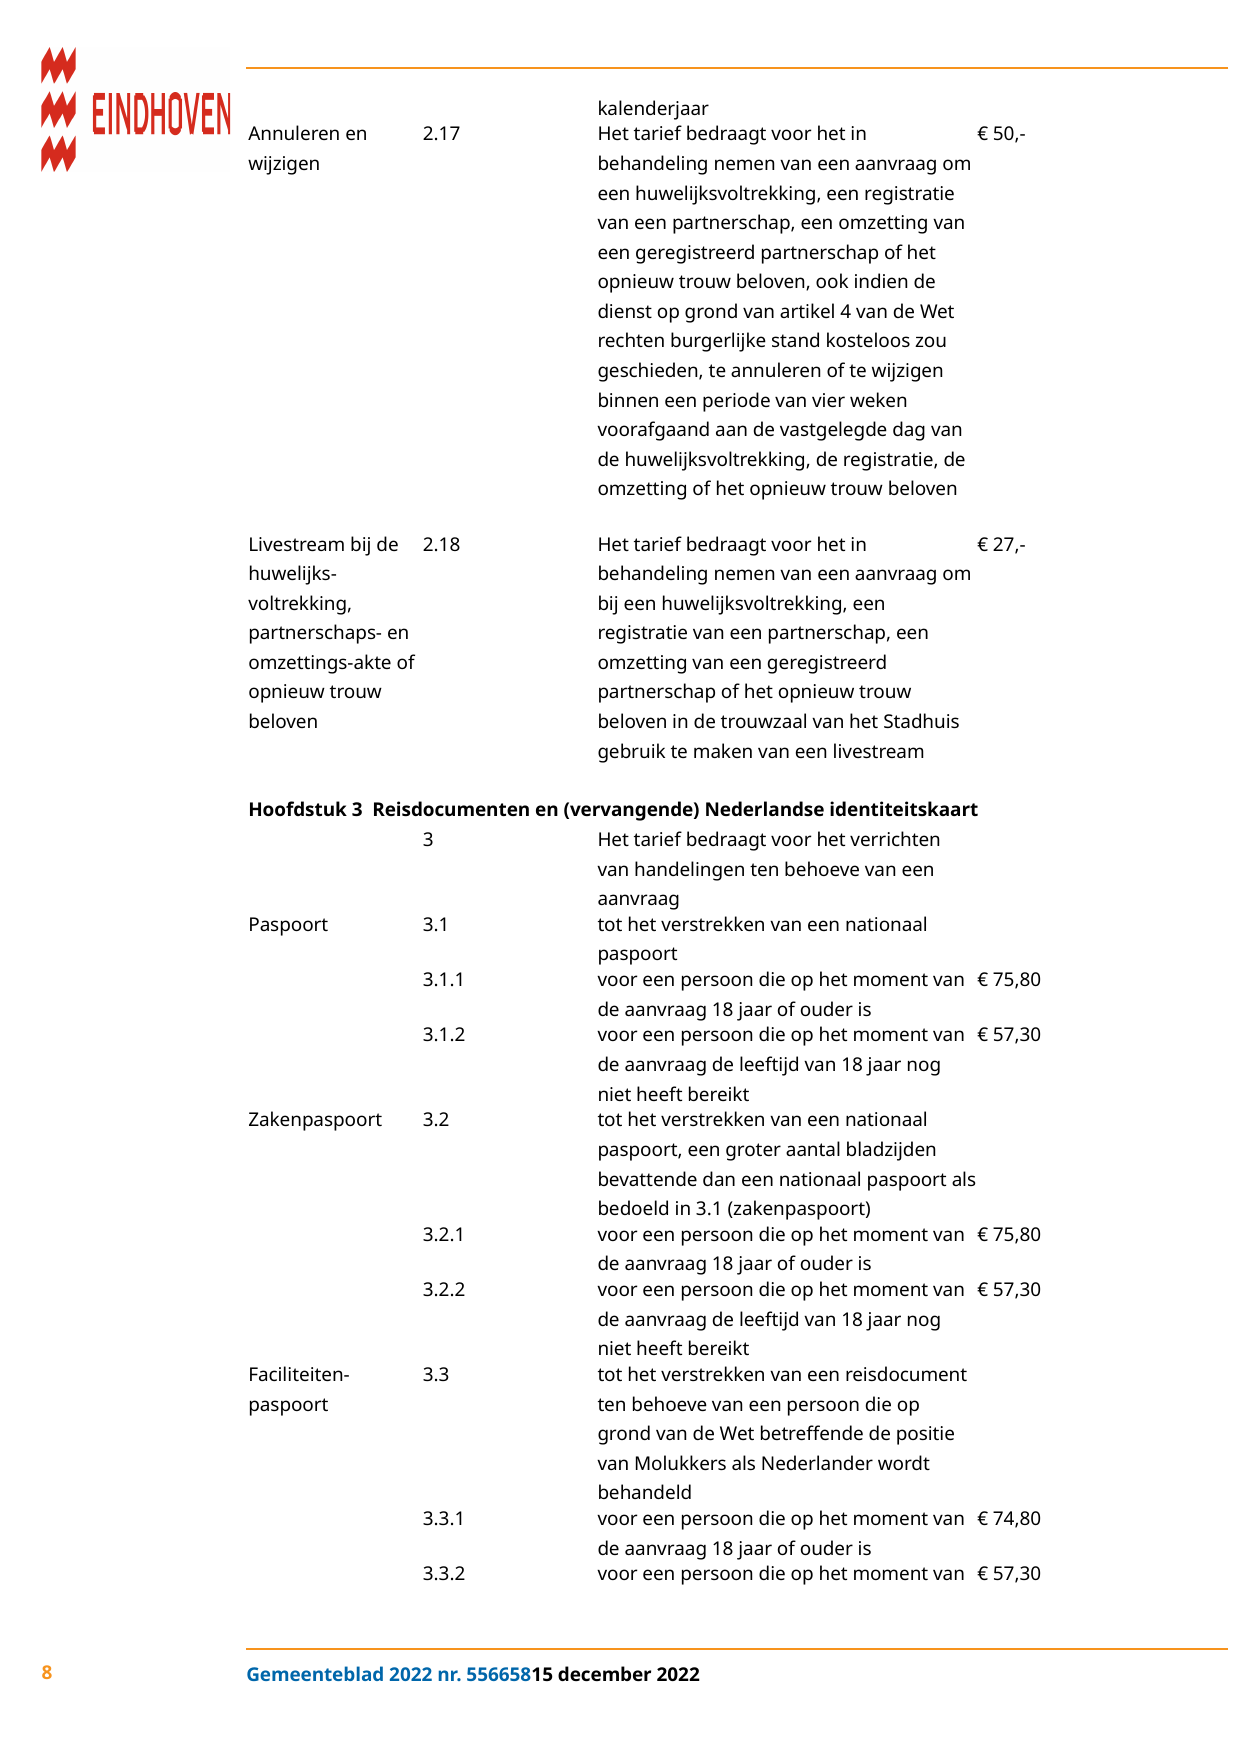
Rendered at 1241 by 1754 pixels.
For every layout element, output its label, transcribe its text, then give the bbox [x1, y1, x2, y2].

table_cell voor een persoon die op het moment van de aanvraag 18 jaar of ouder is [597, 1221, 977, 1276]
table_cell € 57,30 [977, 1022, 1152, 1107]
table_cell 3.1.2 [423, 1022, 597, 1107]
table_cell voor een persoon die op het moment van de aanvraag de leeftijd van 18 jaar nog niet heeft bereikt [597, 1022, 977, 1107]
table_cell 3.1.1 [423, 966, 597, 1022]
table_cell tot het verstrekken van een nationaal paspoort, een groter aantal bladzijden bevattende dan een nationaal paspoort als bedoeld in 3.1 (zakenpaspoort) [597, 1107, 977, 1221]
table_cell € 57,30 [977, 1561, 1152, 1586]
table_cell 3.2.1 [423, 1221, 597, 1276]
table_cell 2.17 [423, 121, 597, 531]
table_header [248, 826, 423, 911]
table_cell [248, 1276, 423, 1361]
table_cell Het tarief bedraagt voor het in behandeling nemen van een aanvraag om een huwelijksvoltrekking, een registratie van een partnerschap, een omzetting van een geregistreerd partnerschap of het opnieuw trouw beloven, ook indien de dienst op grond van artikel 4 van de Wet rechten burgerlijke stand kosteloos zou geschieden, te annuleren of te wijzigen binnen een periode van vier weken voorafgaand aan de vastgelegde dag van de huwelijksvoltrekking, de registratie, de omzetting of het opnieuw trouw beloven [597, 121, 977, 531]
table_cell voor een persoon die op het moment van [597, 1561, 977, 1586]
table_cell [248, 1505, 423, 1561]
table_cell [977, 1361, 1152, 1505]
table_cell 3.1 [423, 911, 597, 966]
table_cell [423, 95, 597, 121]
table_cell 3.3 [423, 1361, 597, 1505]
table_cell [248, 966, 423, 1022]
table_cell € 75,80 [977, 1221, 1152, 1276]
table_cell tot het verstrekken van een reisdocument ten behoeve van een persoon die op grond van de Wet betreffende de positie van Molukkers als Nederlander wordt behandeld [597, 1361, 977, 1505]
table_header 3 [423, 826, 597, 911]
table_header [977, 826, 1152, 911]
table_cell Paspoort [248, 911, 423, 966]
table_cell [248, 1561, 423, 1586]
table_cell [248, 1022, 423, 1107]
table_cell Annuleren en wijzigen [248, 121, 423, 531]
table_cell Faciliteiten-paspoort [248, 1361, 423, 1505]
table_cell kalenderjaar [597, 95, 977, 121]
table_cell € 50,- [977, 121, 1152, 531]
table_cell tot het verstrekken van een nationaal paspoort [597, 911, 977, 966]
table_cell 3.3.2 [423, 1561, 597, 1586]
text Hoofdstuk 3 Reisdocumenten en (vervangende) Nederlandse identiteitskaart [248, 796, 1152, 822]
table_cell [248, 95, 423, 121]
table_cell 3.2 [423, 1107, 597, 1221]
table_cell voor een persoon die op het moment van de aanvraag 18 jaar of ouder is [597, 966, 977, 1022]
table_cell [977, 1107, 1152, 1221]
table_cell 2.18 [423, 531, 597, 764]
picture [41, 47, 231, 172]
table_cell Het tarief bedraagt voor het in behandeling nemen van een aanvraag om bij een huwelijksvoltrekking, een registratie van een partnerschap, een omzetting van een geregistreerd partnerschap of het opnieuw trouw beloven in de trouwzaal van het Stadhuis gebruik te maken van een livestream [597, 531, 977, 764]
table_cell € 74,80 [977, 1505, 1152, 1561]
table_cell Zakenpaspoort [248, 1107, 423, 1221]
table_cell [977, 95, 1152, 121]
table_cell 3.2.2 [423, 1276, 597, 1361]
table_header Het tarief bedraagt voor het verrichten van handelingen ten behoeve van een aanvraag [597, 826, 977, 911]
table_cell Livestream bij de huwelijks-voltrekking, partnerschaps- en omzettings-akte of opnieuw trouw beloven [248, 531, 423, 764]
table_cell voor een persoon die op het moment van de aanvraag 18 jaar of ouder is [597, 1505, 977, 1561]
table_cell [248, 1221, 423, 1276]
table_cell [977, 911, 1152, 966]
table_cell € 75,80 [977, 966, 1152, 1022]
table_cell € 27,- [977, 531, 1152, 764]
table_cell € 57,30 [977, 1276, 1152, 1361]
table_cell voor een persoon die op het moment van de aanvraag de leeftijd van 18 jaar nog niet heeft bereikt [597, 1276, 977, 1361]
table_cell 3.3.1 [423, 1505, 597, 1561]
